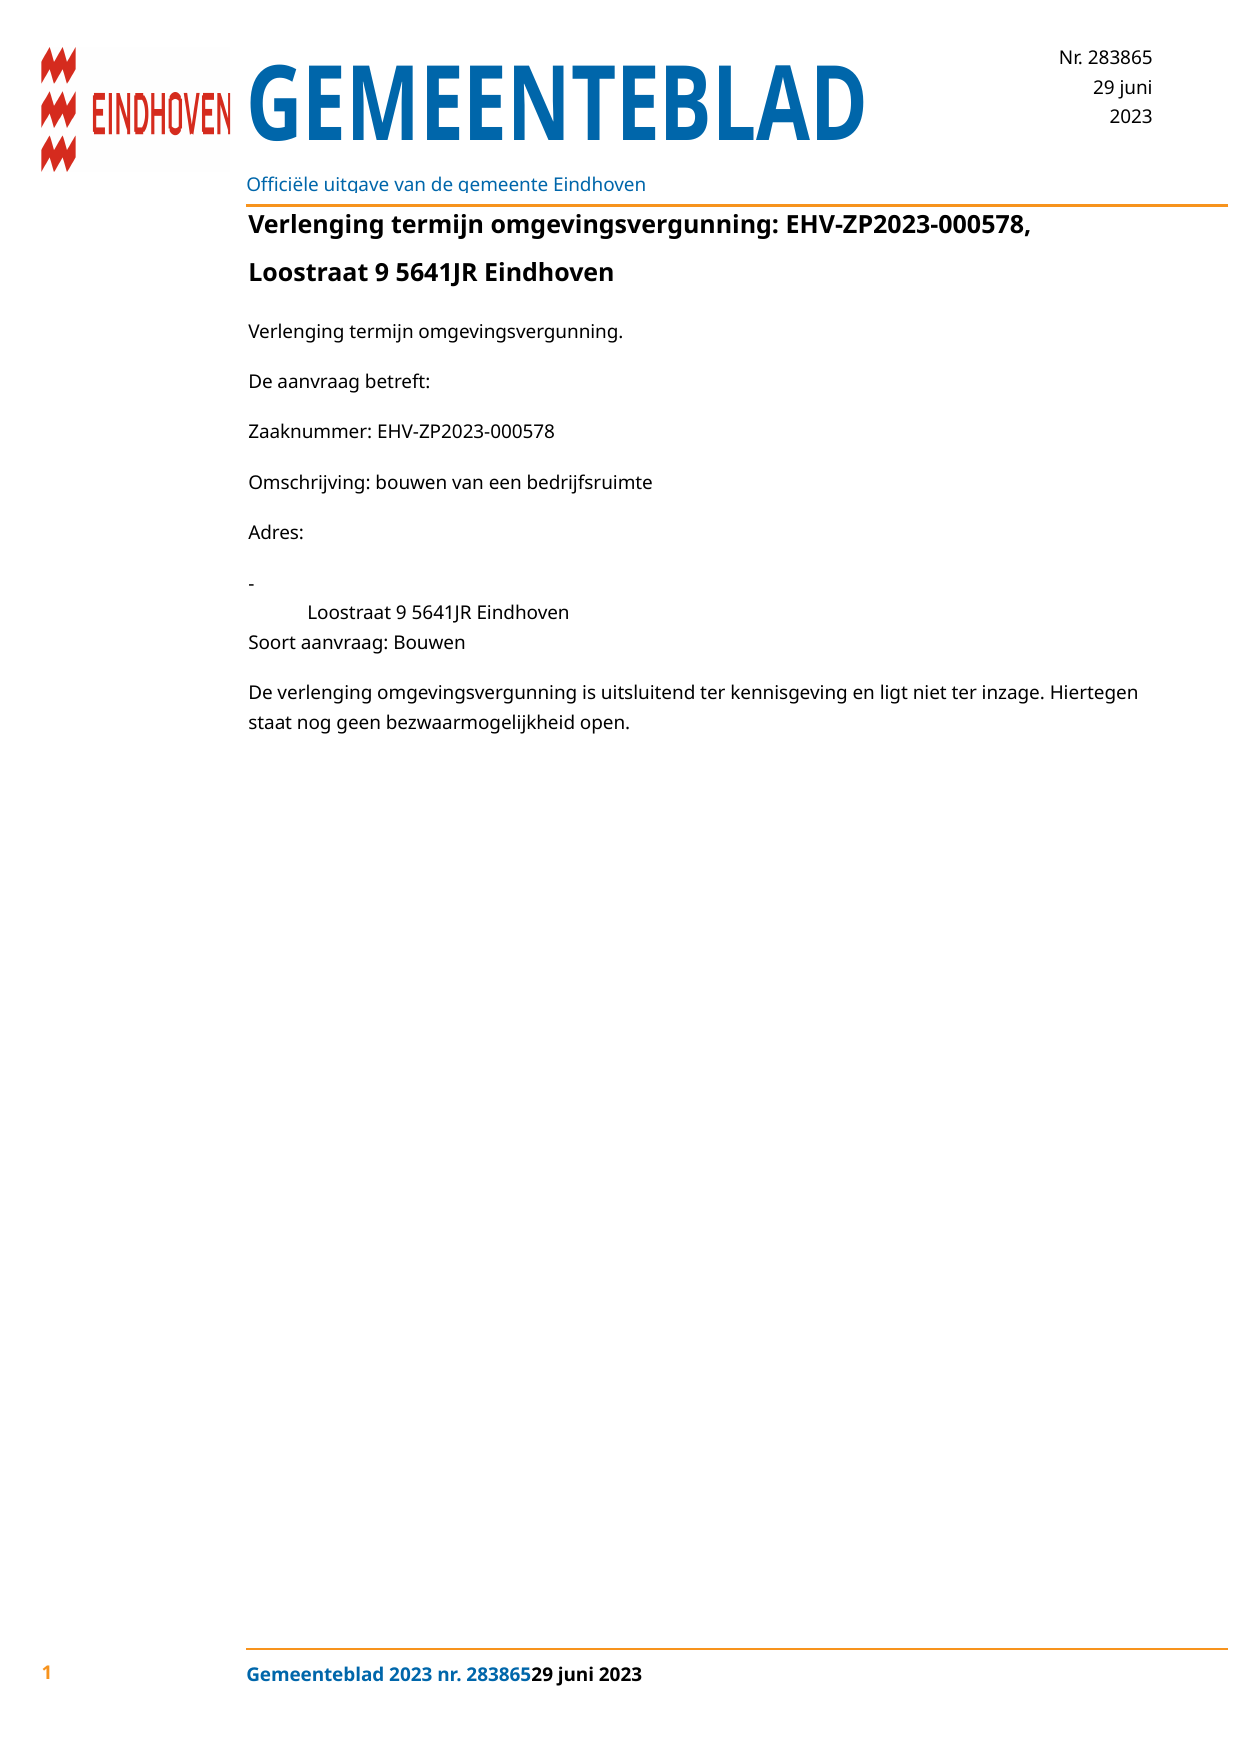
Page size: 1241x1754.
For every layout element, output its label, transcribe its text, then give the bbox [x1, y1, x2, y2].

text Zaaknummer: EHV-ZP2023-000578 [248, 419, 1152, 444]
picture [41, 47, 231, 172]
text Verlenging termijn omgevingsvergunning: EHV-ZP2023-000578, Loostraat 9 5641JR Eindhoven [248, 207, 1152, 288]
text Soort aanvraag: Bouwen [248, 629, 1152, 655]
list Loostraat 9 5641JR Eindhoven [248, 599, 1152, 625]
text De verlenging omgevingsvergunning is uitsluitend ter kennisgeving en ligt niet ter inzage. Hiertegen staat nog geen bezwaarmogelijkheid open. [248, 679, 1152, 735]
text De aanvraag betreft: [248, 368, 1152, 394]
text Adres: [248, 519, 1152, 545]
text Omschrijving: bouwen van een bedrijfsruimte [248, 469, 1152, 495]
text Verlenging termijn omgevingsvergunning. [248, 318, 1152, 344]
